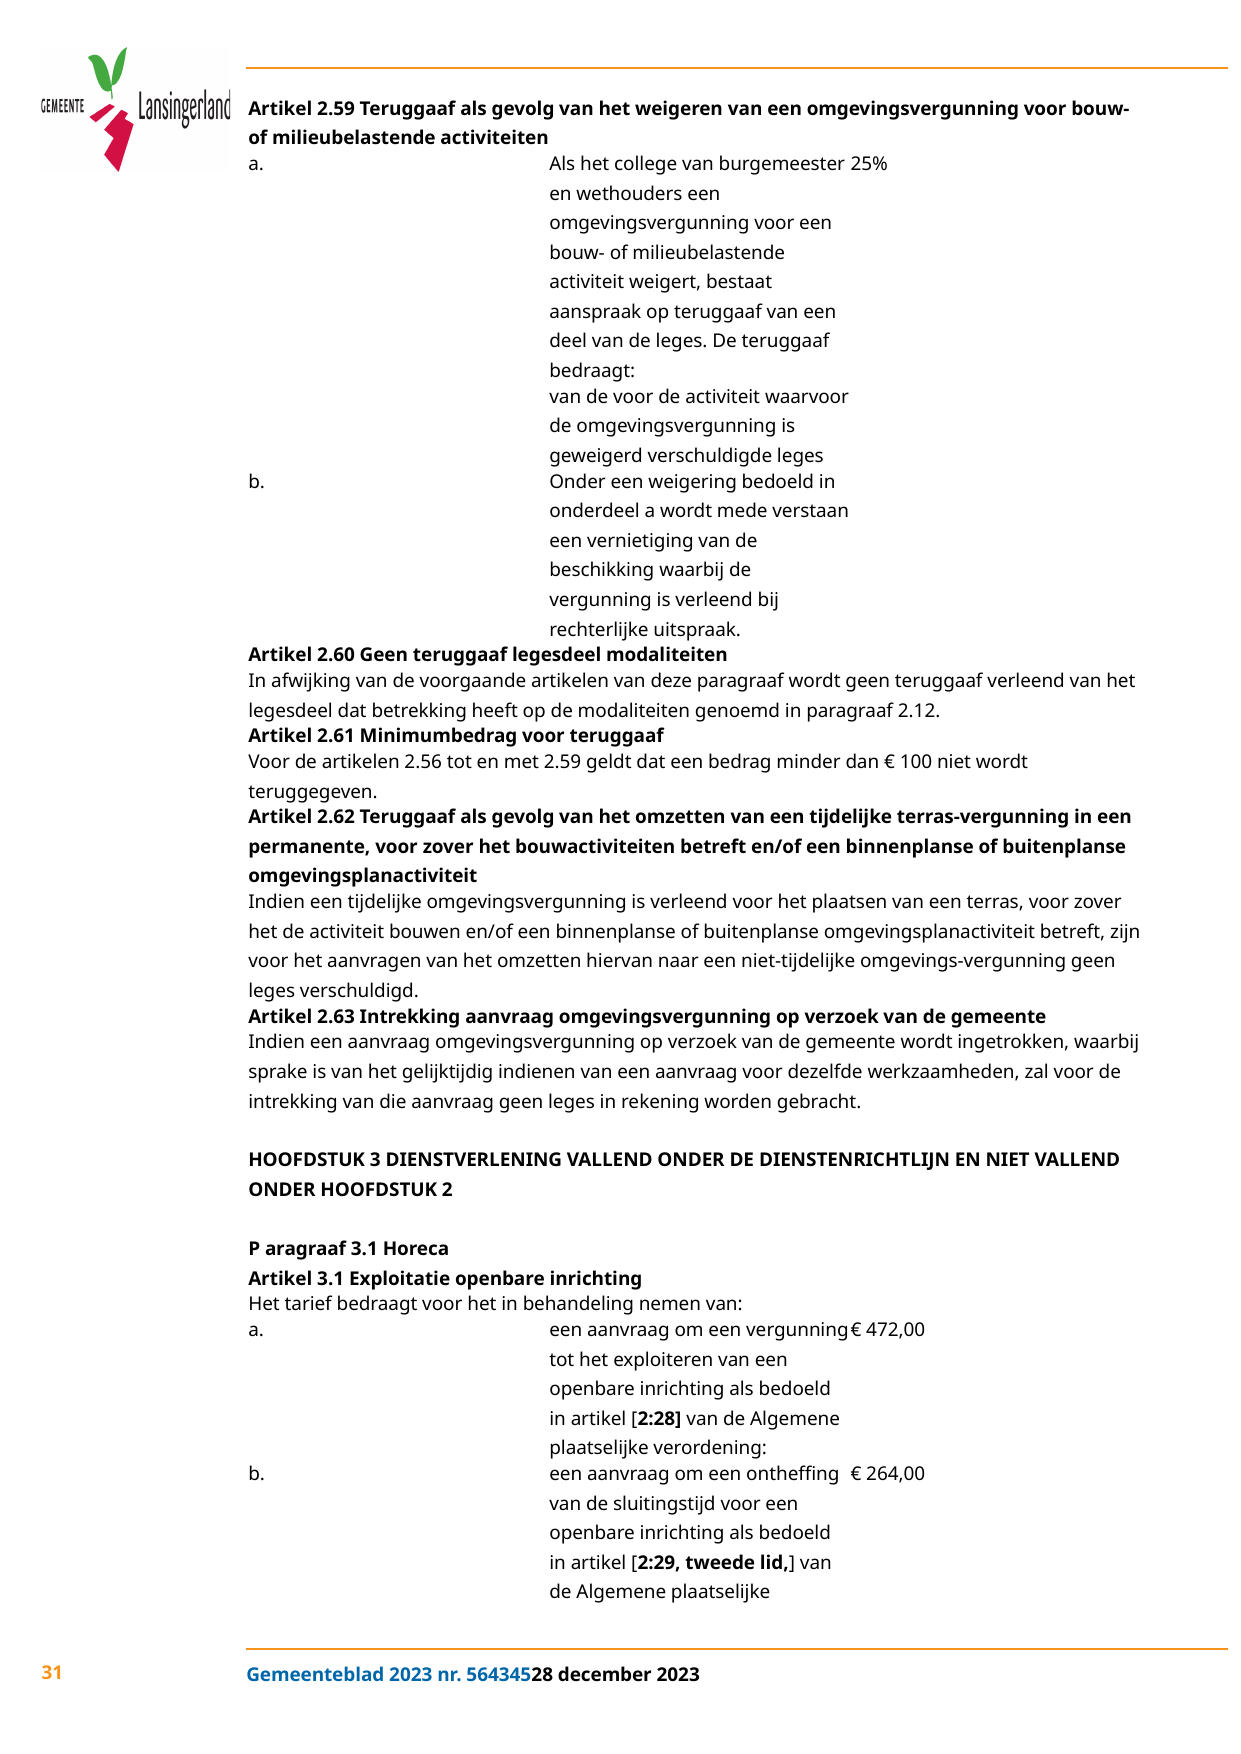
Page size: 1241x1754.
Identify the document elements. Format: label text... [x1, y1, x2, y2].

text HOOFDSTUK 3 DIENSTVERLENING VALLEND ONDER DE DIENSTENRICHTLIJN EN NIET VALLEND ONDER HOOFDSTUK 2 [248, 1146, 1152, 1202]
table_cell In afwijking van de voorgaande artikelen van deze paragraaf wordt geen teruggaaf verleend van het legesdeel dat betrekking heeft op de modaliteiten genoemd in paragraaf 2.12. [248, 667, 1152, 722]
table_cell een aanvraag om een ontheffing van de sluitingstijd voor een openbare inrichting als bedoeld in artikel [2:29, tweede lid,] van de Algemene plaatselijke [549, 1460, 850, 1604]
table_cell € 264,00 [850, 1460, 1152, 1604]
table_cell Artikel 2.60 Geen teruggaaf legesdeel modaliteiten [248, 641, 1152, 667]
table_cell € 472,00 [850, 1316, 1152, 1460]
table_cell [850, 468, 1152, 641]
table_cell Indien een tijdelijke omgevingsvergunning is verleend voor het plaatsen van een terras, voor zover het de activiteit bouwen en/of een binnenplanse of buitenplanse omgevingsplanactiviteit betreft, zijn voor het aanvragen van het omzetten hiervan naar een niet-tijdelijke omgevings-vergunning geen leges verschuldigd. [248, 889, 1152, 1003]
table_cell [850, 383, 1152, 468]
table_header Artikel 3.1 Exploitatie openbare inrichting [248, 1265, 850, 1291]
table_cell b. [248, 468, 549, 641]
table_header [850, 1265, 1152, 1291]
table_cell 25% [850, 150, 1152, 383]
table_cell Artikel 2.61 Minimumbedrag voor teruggaaf [248, 723, 1152, 748]
table_cell a. [248, 1316, 549, 1460]
table_cell Voor de artikelen 2.56 tot en met 2.59 geldt dat een bedrag minder dan € 100 niet wordt teruggegeven. [248, 748, 1152, 803]
table_cell Als het college van burgemeester en wethouders een omgevingsvergunning voor een bouw- of milieubelastende activiteit weigert, bestaat aanspraak op teruggaaf van een deel van de leges. De teruggaaf bedraagt: [549, 150, 850, 383]
table_cell Artikel 2.59 Teruggaaf als gevolg van het weigeren van een omgevingsvergunning voor bouw- of milieubelastende activiteiten [248, 95, 1152, 150]
table_cell Artikel 2.62 Teruggaaf als gevolg van het omzetten van een tijdelijke terras-vergunning in een permanente, voor zover het bouwactiviteiten betreft en/of een binnenplanse of buitenplanse omgevingsplanactiviteit [248, 804, 1152, 888]
table_cell Het tarief bedraagt voor het in behandeling nemen van: [248, 1291, 850, 1316]
table_cell b. [248, 1460, 549, 1604]
table_cell Artikel 2.63 Intrekking aanvraag omgevingsvergunning op verzoek van de gemeente [248, 1003, 1152, 1029]
table_cell een aanvraag om een vergunning tot het exploiteren van een openbare inrichting als bedoeld in artikel [2:28] van de Algemene plaatselijke verordening: [549, 1316, 850, 1460]
table_cell Indien een aanvraag omgevingsvergunning op verzoek van de gemeente wordt ingetrokken, waarbij sprake is van het gelijktijdig indienen van een aanvraag voor dezelfde werkzaamheden, zal voor de intrekking van die aanvraag geen leges in rekening worden gebracht. [248, 1029, 1152, 1113]
table_cell van de voor de activiteit waarvoor de omgevingsvergunning is geweigerd verschuldigde leges [549, 383, 850, 468]
table_cell Onder een weigering bedoeld in onderdeel a wordt mede verstaan een vernietiging van de beschikking waarbij de vergunning is verleend bij rechterlijke uitspraak. [549, 468, 850, 641]
text P aragraaf 3.1 Horeca [248, 1235, 1152, 1261]
table_cell [850, 1291, 1152, 1316]
picture [41, 47, 231, 172]
table_cell a. [248, 150, 549, 468]
